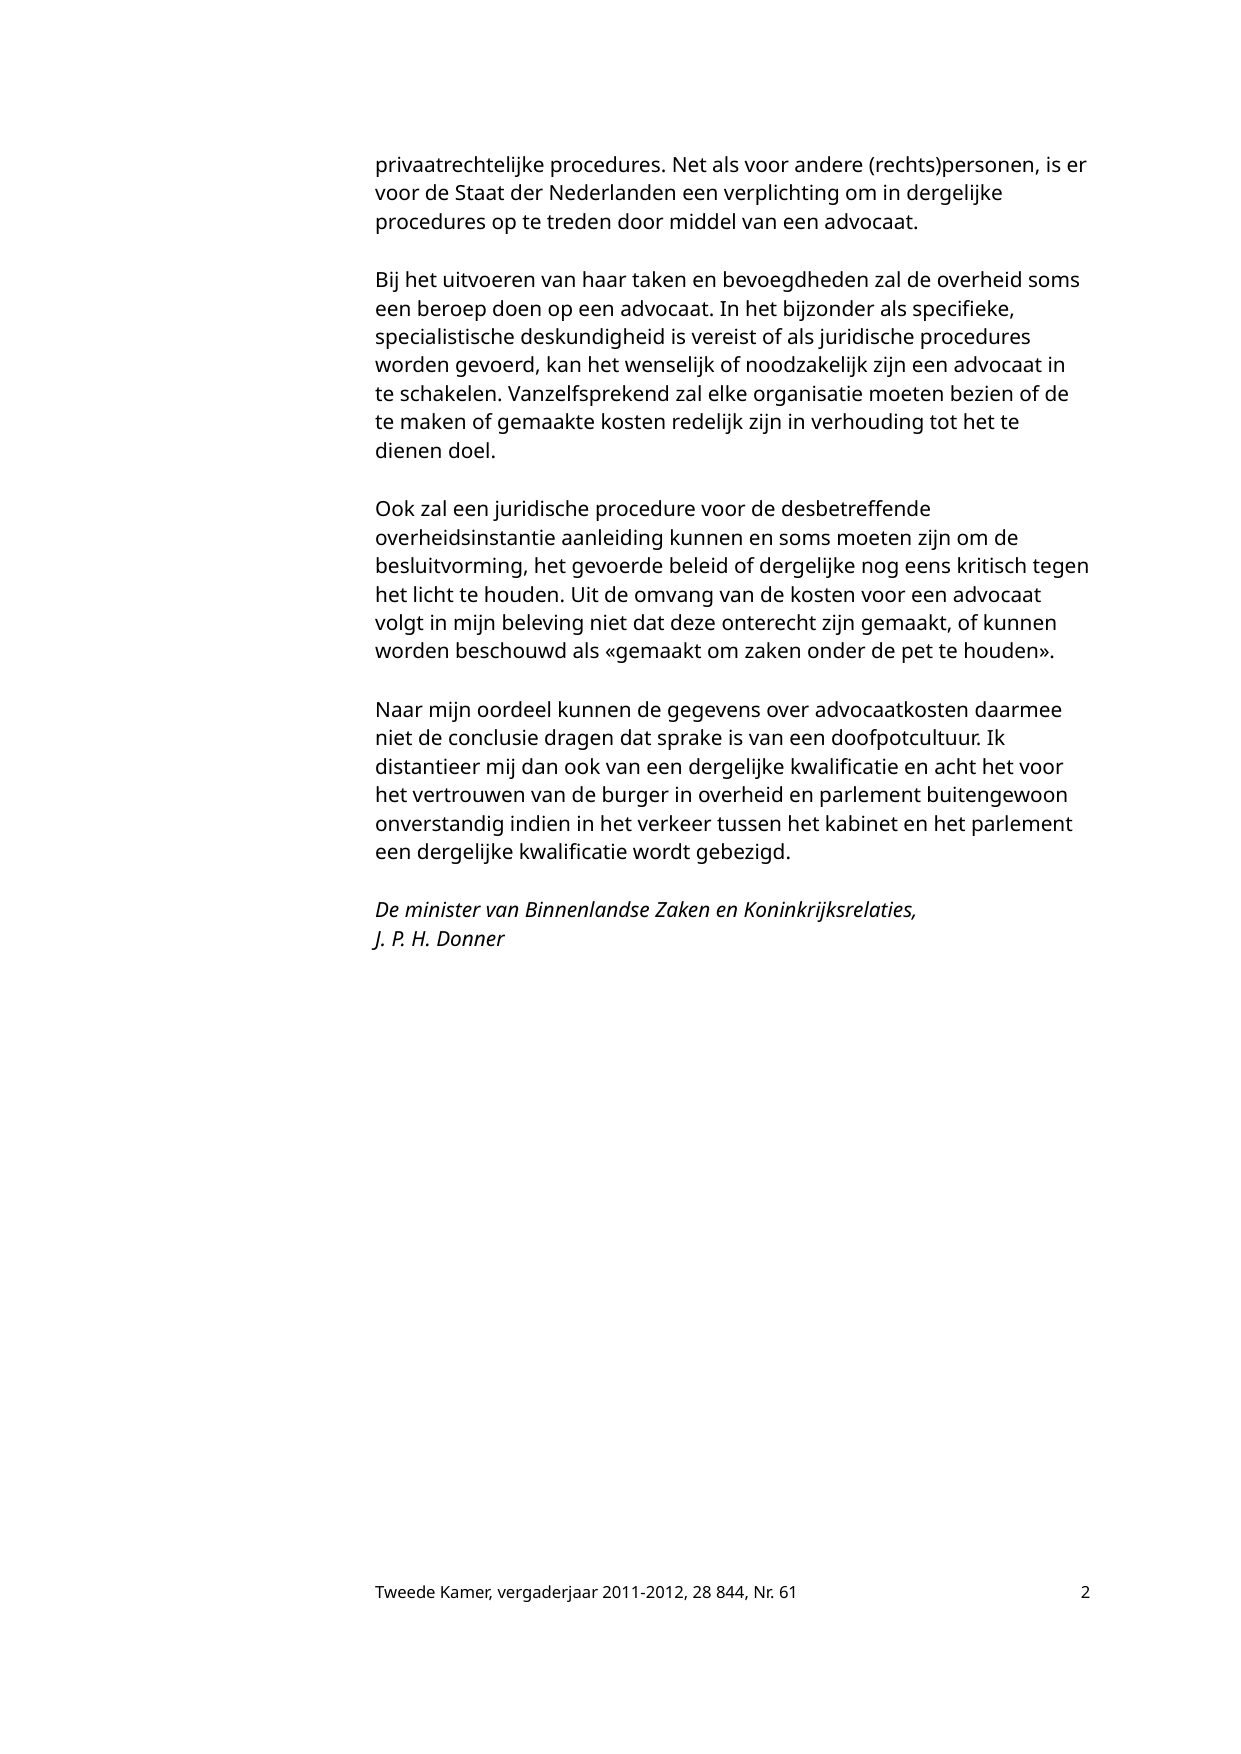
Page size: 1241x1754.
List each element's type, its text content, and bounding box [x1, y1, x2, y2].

text privaatrechtelijke procedures. Net als voor andere (rechts)personen, is er voor de Staat der Nederlanden een verplichting om in dergelijke procedures op te treden door middel van een advocaat. [375, 150, 1090, 235]
text Naar mijn oordeel kunnen de gegevens over advocaatkosten daarmee niet de conclusie dragen dat sprake is van een doofpotcultuur. Ik distantieer mij dan ook van een dergelijke kwalificatie en acht het voor het vertrouwen van de burger in overheid en parlement buitengewoon onverstandig indien in het verkeer tussen het kabinet en het parlement een dergelijke kwalificatie wordt gebezigd. [375, 695, 1090, 866]
text Bij het uitvoeren van haar taken en bevoegdheden zal de overheid soms een beroep doen op een advocaat. In het bijzonder als specifieke, specialistische deskundigheid is vereist of als juridische procedures worden gevoerd, kan het wenselijk of noodzakelijk zijn een advocaat in te schakelen. Vanzelfsprekend zal elke organisatie moeten bezien of de te maken of gemaakte kosten redelijk zijn in verhouding tot het te dienen doel. [375, 265, 1090, 464]
text De minister van Binnenlandse Zaken en Koninkrijksrelaties, [375, 896, 1090, 924]
text J. P. H. Donner [375, 924, 1090, 952]
text Ook zal een juridische procedure voor de desbetreffende overheidsinstantie aanleiding kunnen en soms moeten zijn om de besluitvorming, het gevoerde beleid of dergelijke nog eens kritisch tegen het licht te houden. Uit de omvang van de kosten voor een advocaat volgt in mijn beleving niet dat deze onterecht zijn gemaakt, of kunnen worden beschouwd als «gemaakt om zaken onder de pet te houden». [375, 494, 1090, 665]
